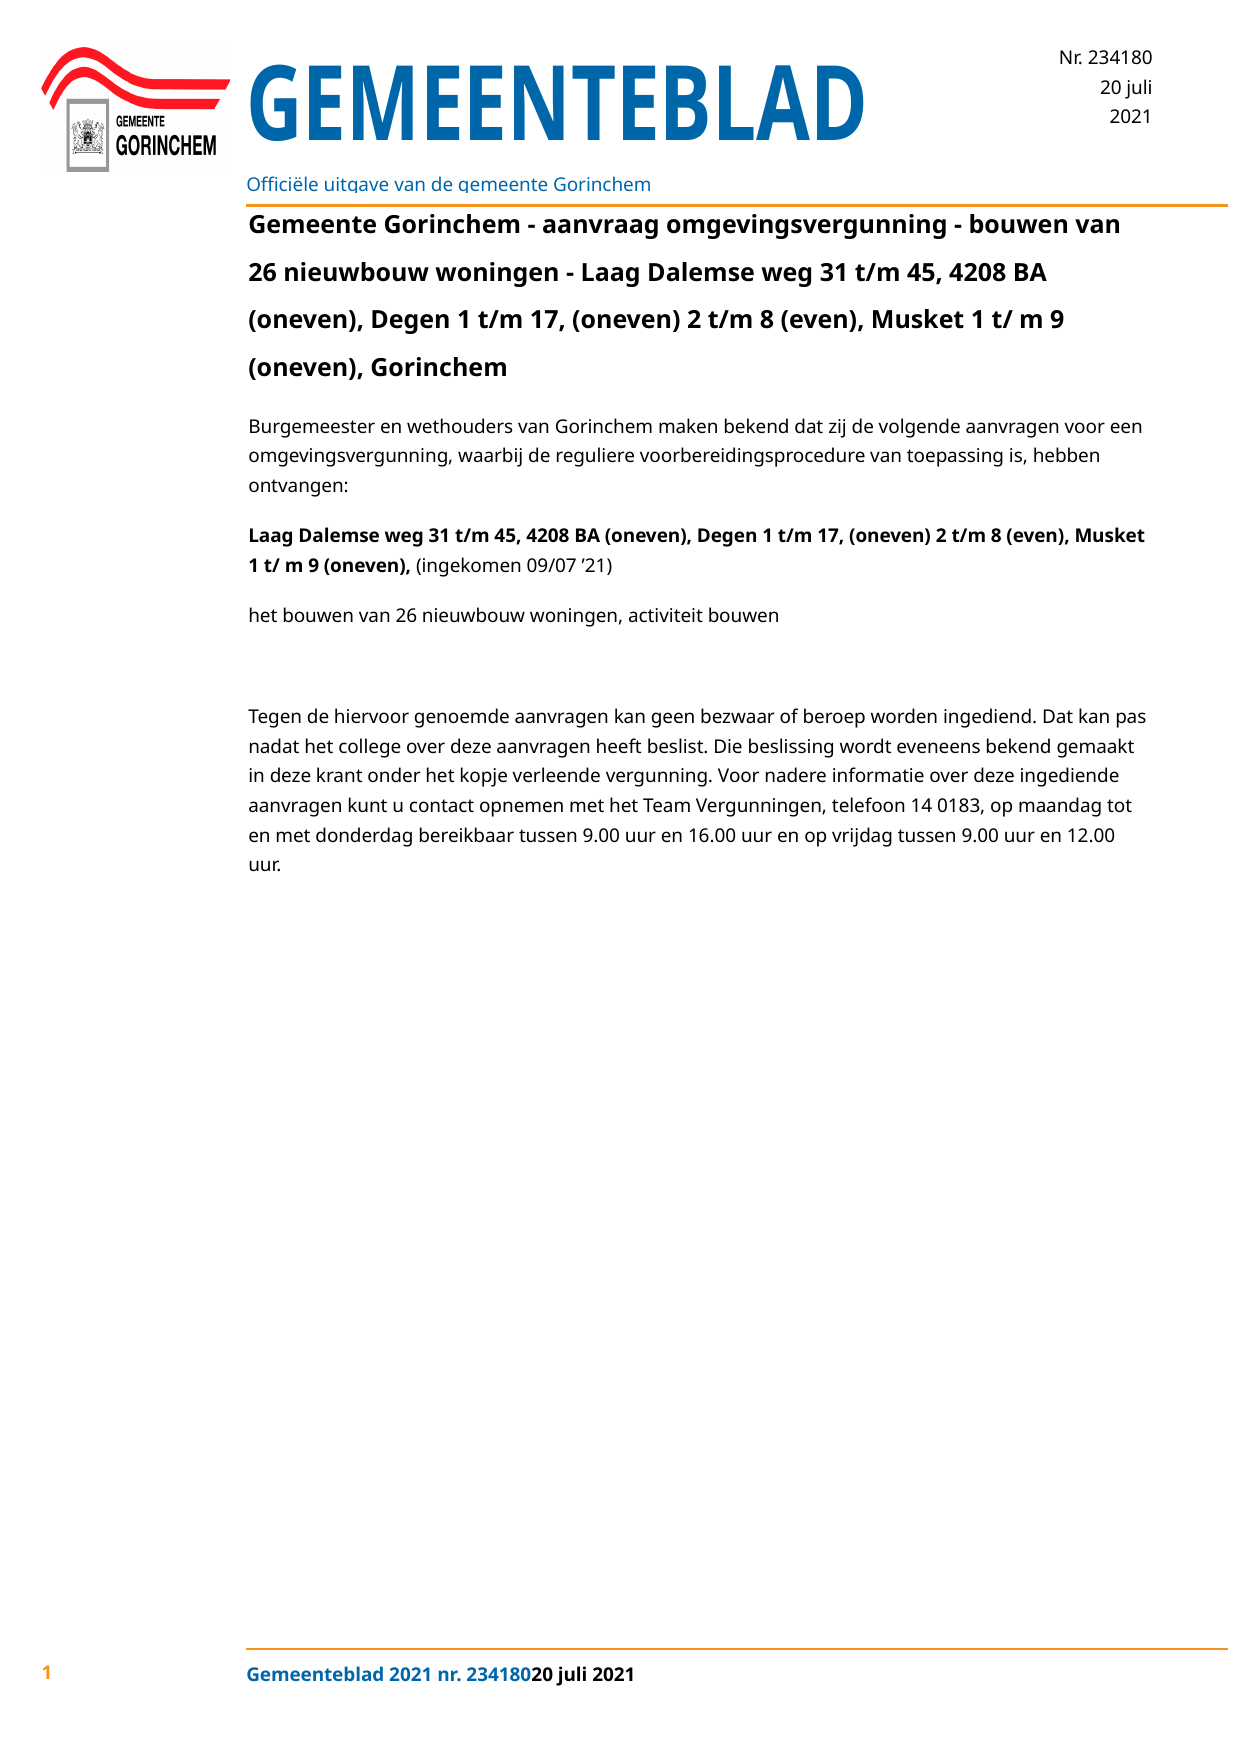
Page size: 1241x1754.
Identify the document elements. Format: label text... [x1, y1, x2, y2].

text Tegen de hiervoor genoemde aanvragen kan geen bezwaar of beroep worden ingediend. Dat kan pas nadat het college over deze aanvragen heeft beslist. Die beslissing wordt eveneens bekend gemaakt in deze krant onder het kopje verleende vergunning. Voor nadere informatie over deze ingediende aanvragen kunt u contact opnemen met het Team Vergunningen, telefoon 14 0183, op maandag tot en met donderdag bereikbaar tussen 9.00 uur en 16.00 uur en op vrijdag tussen 9.00 uur en 12.00 uur. [248, 703, 1152, 877]
text het bouwen van 26 nieuwbouw woningen, activiteit bouwen [248, 603, 1152, 628]
text Burgemeester en wethouders van Gorinchem maken bekend dat zij de volgende aanvragen voor een omgevingsvergunning, waarbij de reguliere voorbereidingsprocedure van toepassing is, hebben ontvangen: [248, 413, 1152, 498]
picture [41, 47, 231, 172]
text Gemeente Gorinchem - aanvraag omgevingsvergunning - bouwen van 26 nieuwbouw woningen - Laag Dalemse weg 31 t/m 45, 4208 BA (oneven), Degen 1 t/m 17, (oneven) 2 t/m 8 (even), Musket 1 t/ m 9 (oneven), Gorinchem [248, 207, 1152, 384]
text Laag Dalemse weg 31 t/m 45, 4208 BA (oneven), Degen 1 t/m 17, (oneven) 2 t/m 8 (even), Musket 1 t/ m 9 (oneven), (ingekomen 09/07 ’21) [248, 523, 1152, 578]
